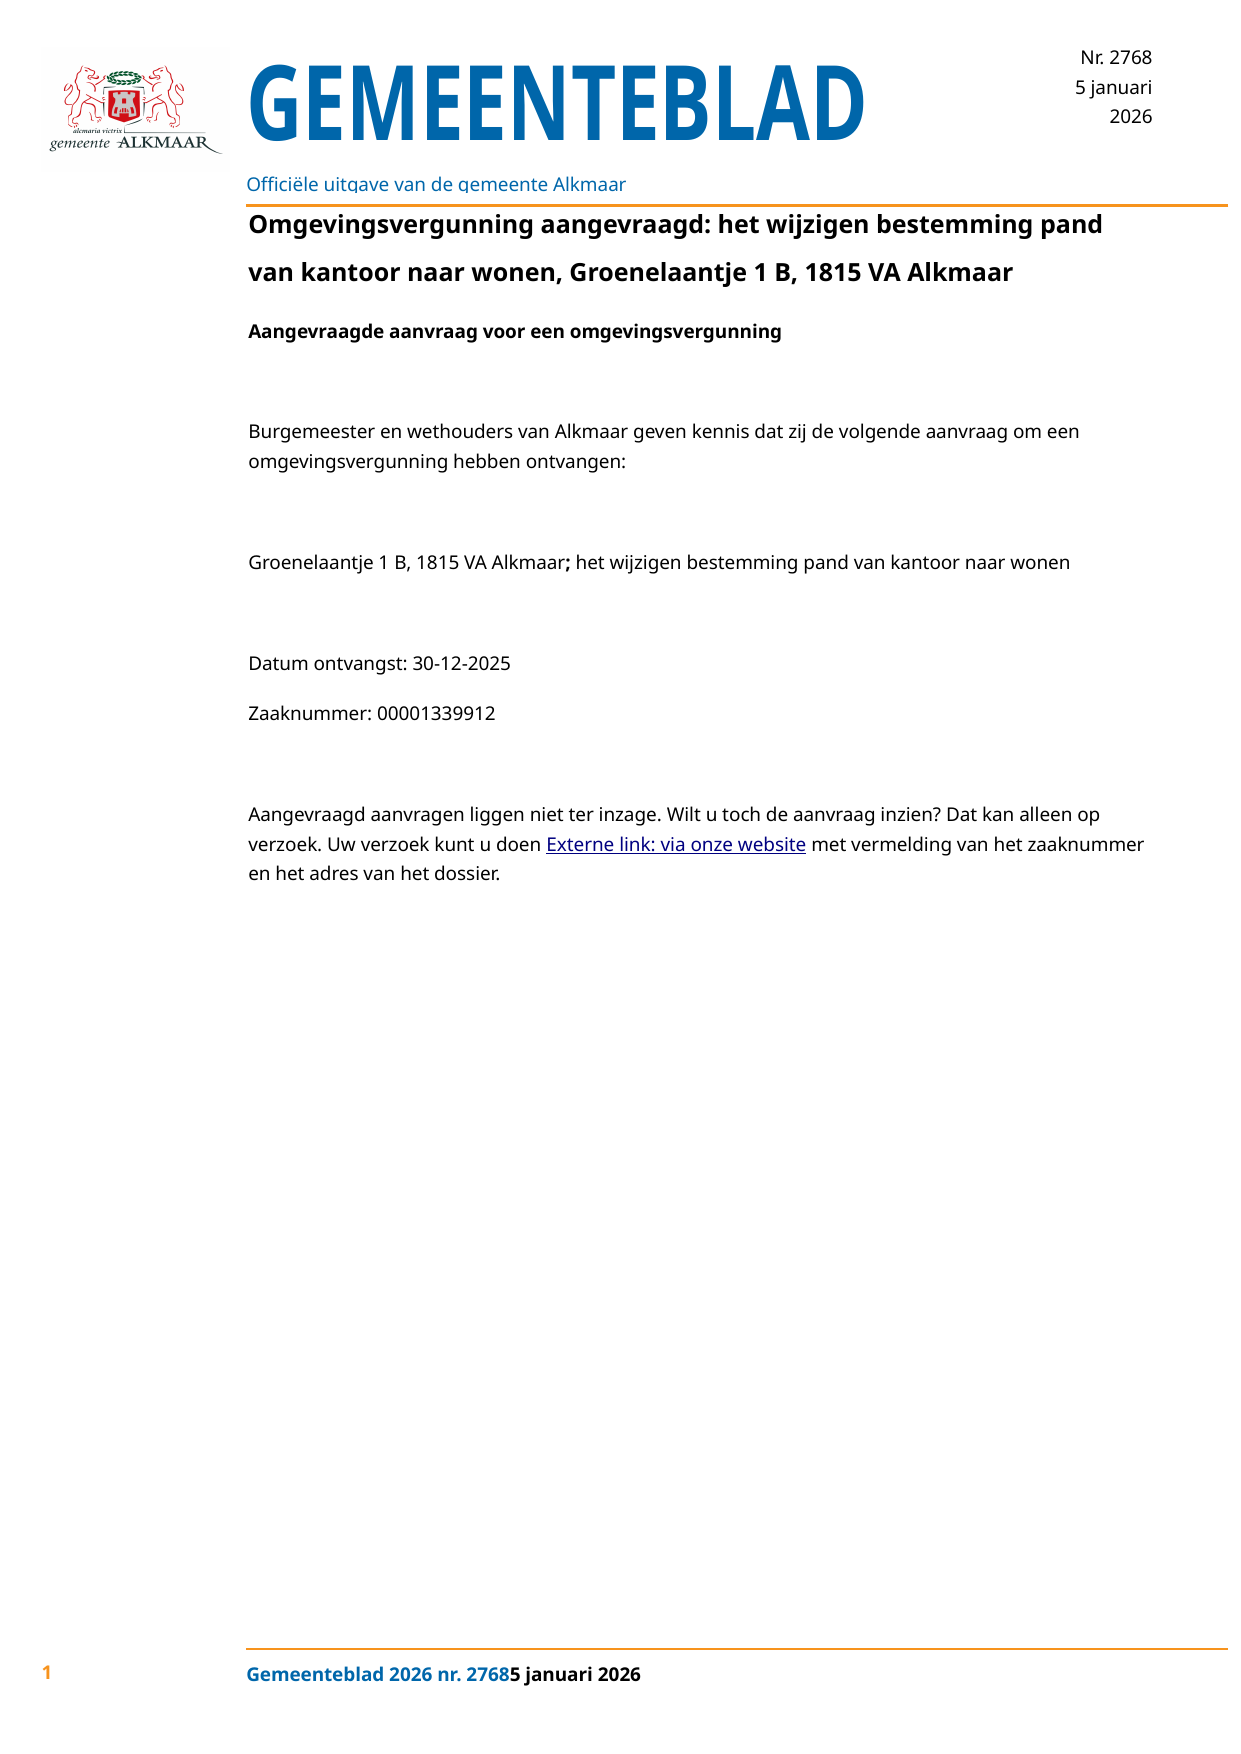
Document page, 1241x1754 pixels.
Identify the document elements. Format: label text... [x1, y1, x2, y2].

text Zaaknummer: 00001339912 [248, 700, 1152, 726]
text Burgemeester en wethouders van Alkmaar geven kennis dat zij de volgende aanvraag om een omgevingsvergunning hebben ontvangen: [248, 419, 1152, 474]
text Datum ontvangst: 30-12-2025 [248, 650, 1152, 676]
picture [41, 47, 231, 172]
text Aangevraagde aanvraag voor een omgevingsvergunning [248, 318, 1152, 344]
text Groenelaantje 1 B, 1815 VA Alkmaar; het wijzigen bestemming pand van kantoor naar wonen [248, 549, 1152, 575]
text Aangevraagd aanvragen liggen niet ter inzage. Wilt u toch de aanvraag inzien? Dat kan alleen op verzoek. Uw verzoek kunt u doen Externe link: via onze website met vermelding van het zaaknummer en het adres van het dossier. [248, 801, 1152, 886]
text Omgevingsvergunning aangevraagd: het wijzigen bestemming pand van kantoor naar wonen, Groenelaantje 1 B, 1815 VA Alkmaar [248, 207, 1152, 288]
